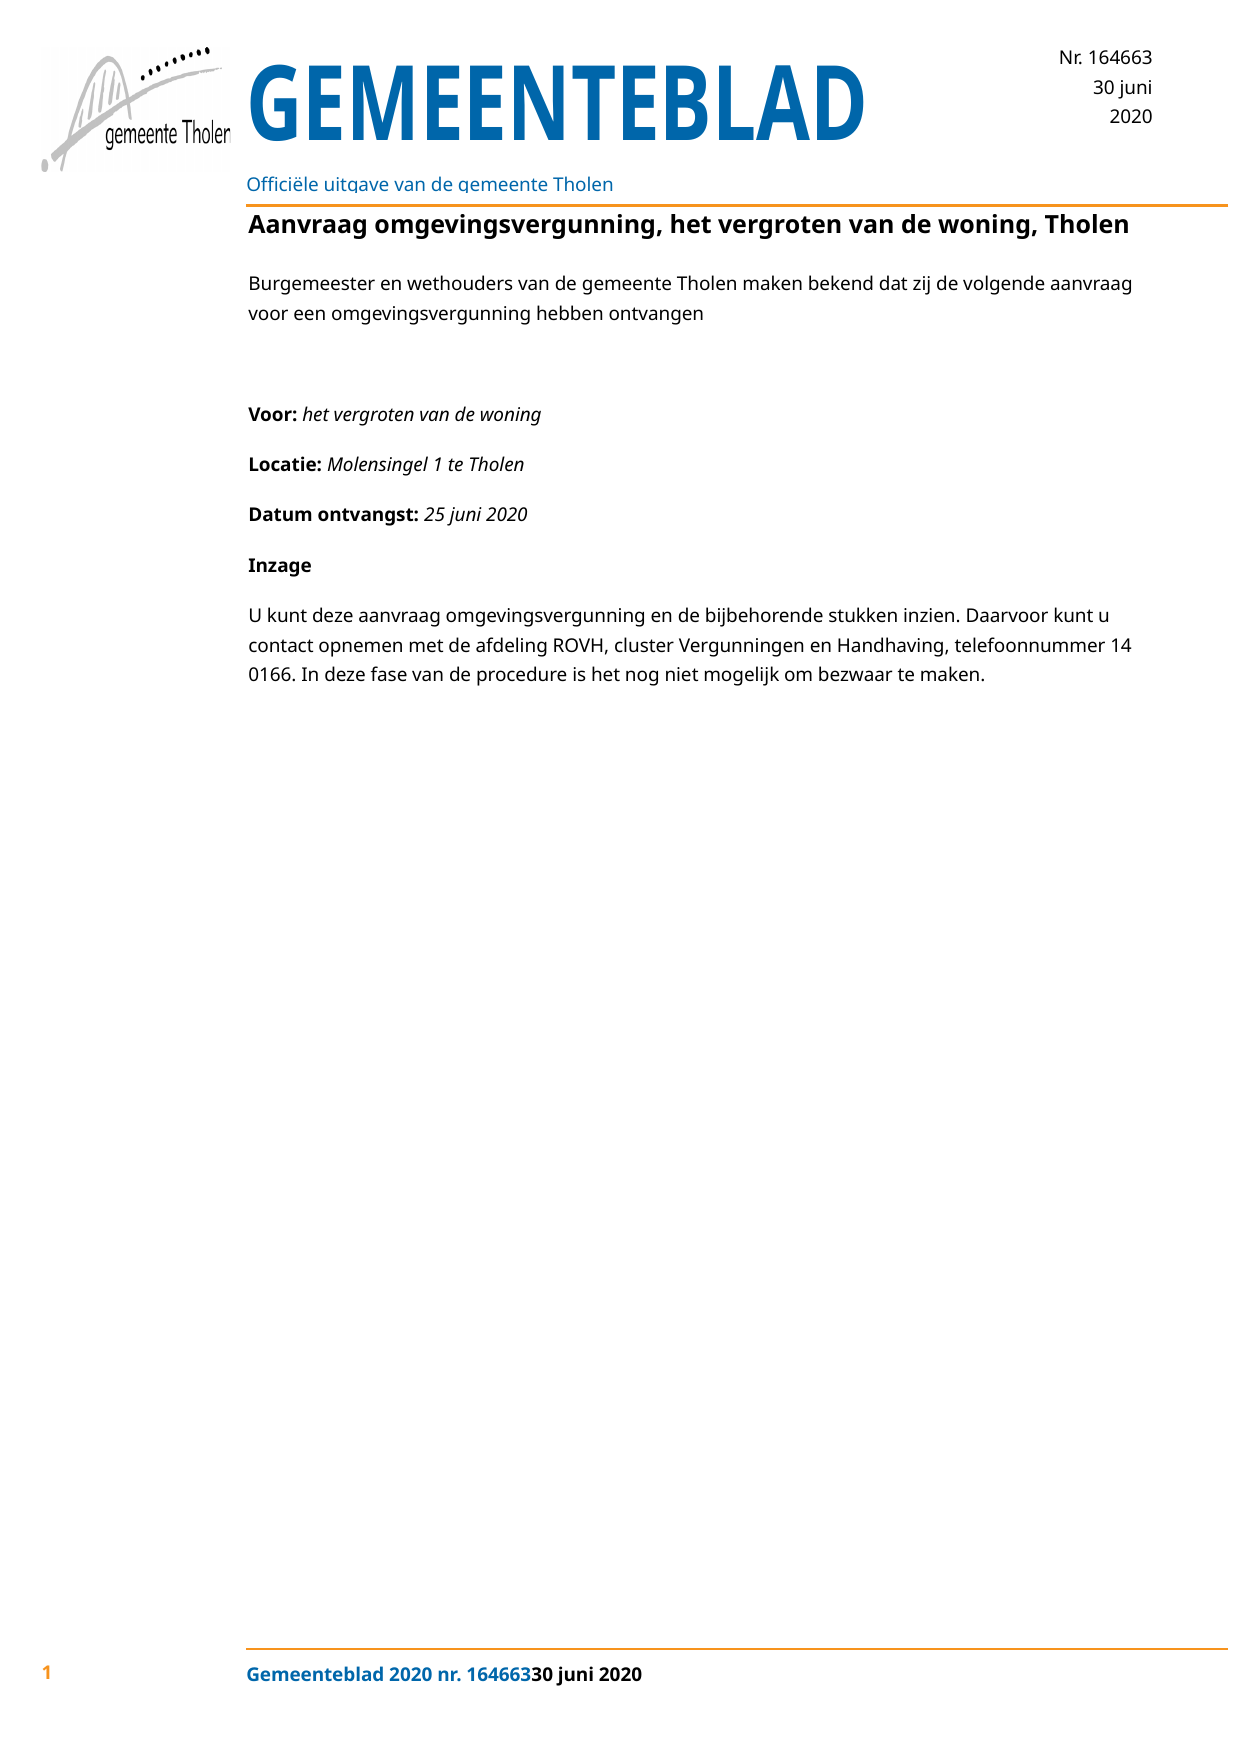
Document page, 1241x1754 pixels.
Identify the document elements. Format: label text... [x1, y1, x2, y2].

text Inzage [248, 552, 1152, 578]
text Burgemeester en wethouders van de gemeente Tholen maken bekend dat zij de volgende aanvraag voor een omgevingsvergunning hebben ontvangen [248, 270, 1152, 326]
picture [41, 47, 231, 172]
text U kunt deze aanvraag omgevingsvergunning en de bijbehorende stukken inzien. Daarvoor kunt u contact opnemen met de afdeling ROVH, cluster Vergunningen en Handhaving, telefoonnummer 14 0166. In deze fase van de procedure is het nog niet mogelijk om bezwaar te maken. [248, 602, 1152, 687]
text Datum ontvangst: 25 juni 2020 [248, 502, 1152, 527]
text Aanvraag omgevingsvergunning, het vergroten van de woning, Tholen [248, 207, 1152, 241]
text Locatie: Molensingel 1 te Tholen [248, 451, 1152, 477]
text Voor: het vergroten van de woning [248, 401, 1152, 426]
